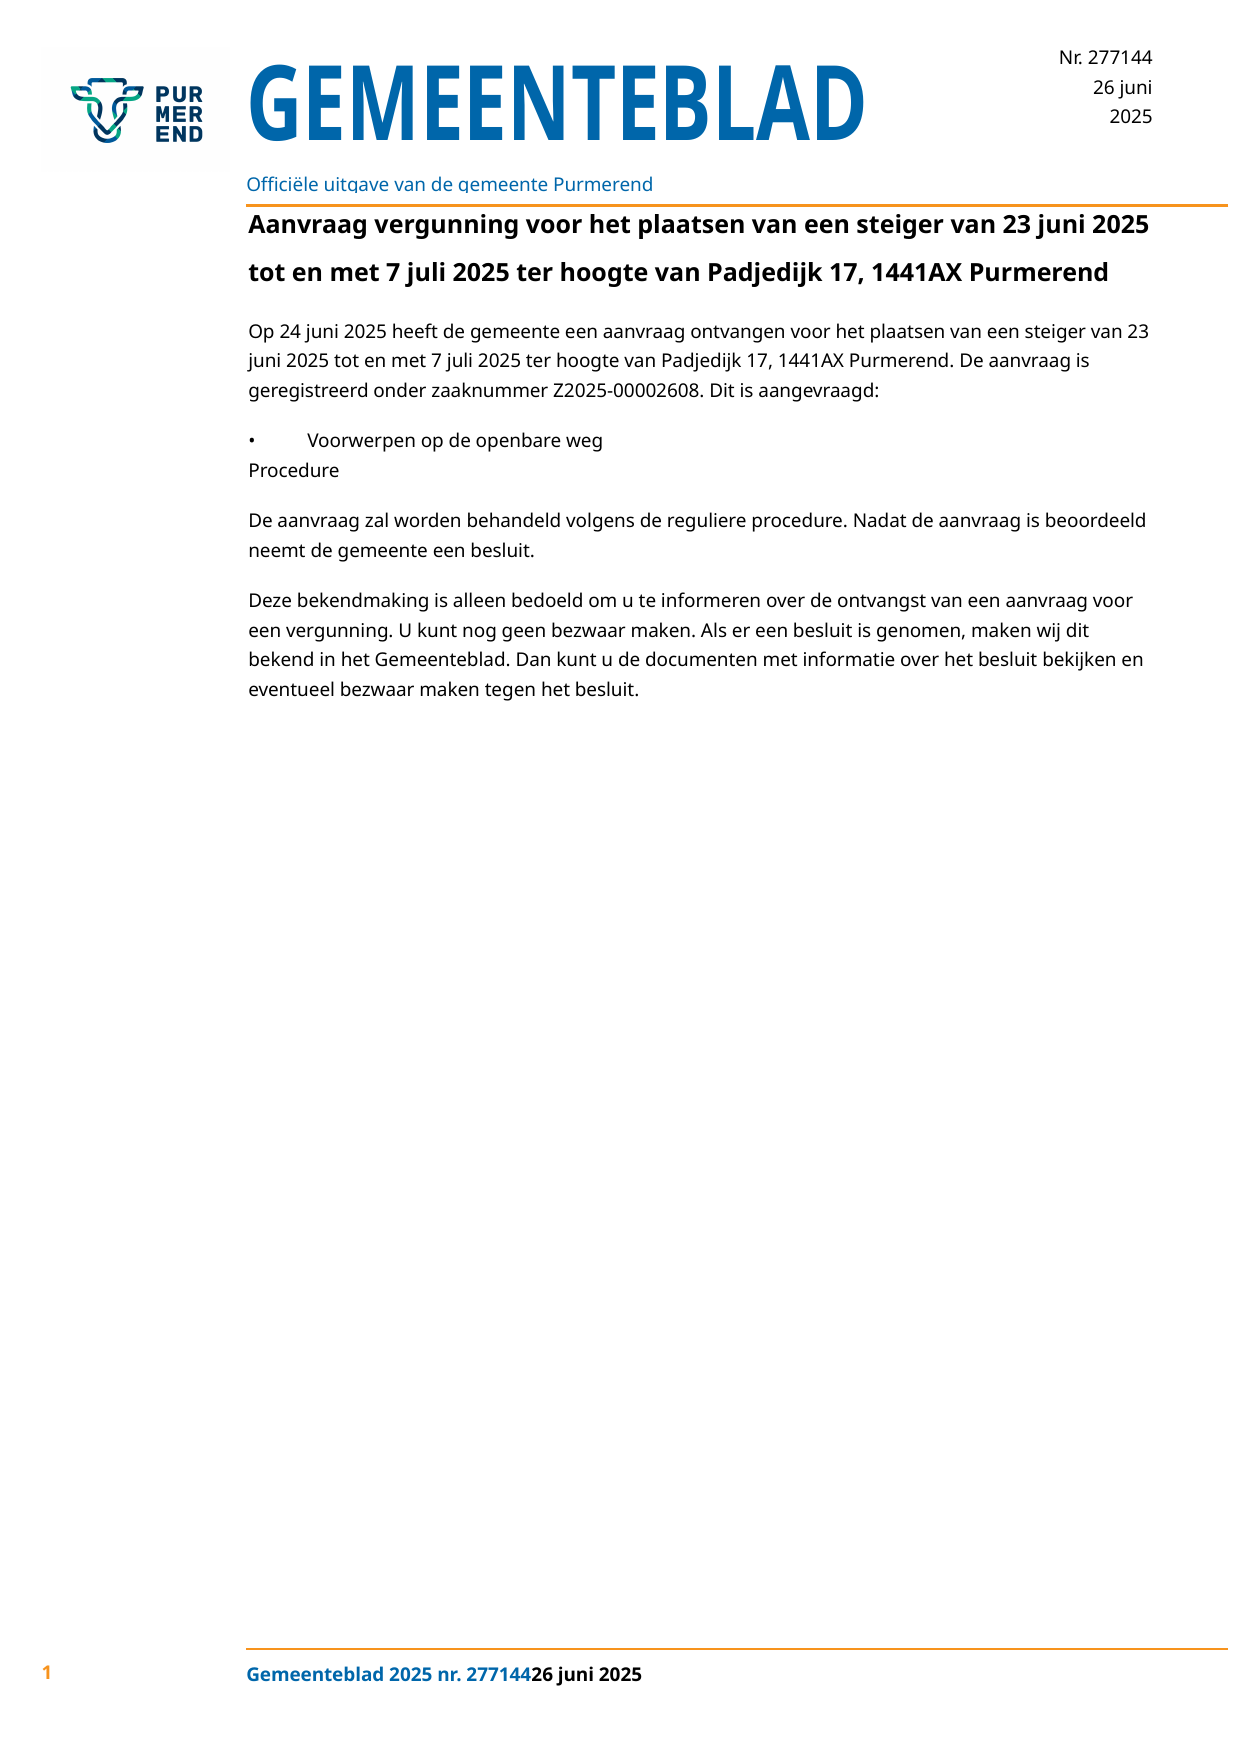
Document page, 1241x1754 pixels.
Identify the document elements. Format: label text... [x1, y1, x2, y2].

picture [41, 47, 231, 172]
text Procedure [248, 457, 1152, 483]
text De aanvraag zal worden behandeld volgens de reguliere procedure. Nadat de aanvraag is beoordeeld neemt de gemeente een besluit. [248, 507, 1152, 563]
text Aanvraag vergunning voor het plaatsen van een steiger van 23 juni 2025 tot en met 7 juli 2025 ter hoogte van Padjedijk 17, 1441AX Purmerend [248, 207, 1152, 288]
text Deze bekendmaking is alleen bedoeld om u te informeren over de ontvangst van een aanvraag voor een vergunning. U kunt nog geen bezwaar maken. Als er een besluit is genomen, maken wij dit bekend in het Gemeenteblad. Dan kunt u de documenten met informatie over het besluit bekijken en eventueel bezwaar maken tegen het besluit. [248, 587, 1152, 702]
list Voorwerpen op de openbare weg [248, 427, 1152, 453]
text Op 24 juni 2025 heeft de gemeente een aanvraag ontvangen voor het plaatsen van een steiger van 23 juni 2025 tot en met 7 juli 2025 ter hoogte van Padjedijk 17, 1441AX Purmerend. De aanvraag is geregistreerd onder zaaknummer Z2025-00002608. Dit is aangevraagd: [248, 318, 1152, 403]
